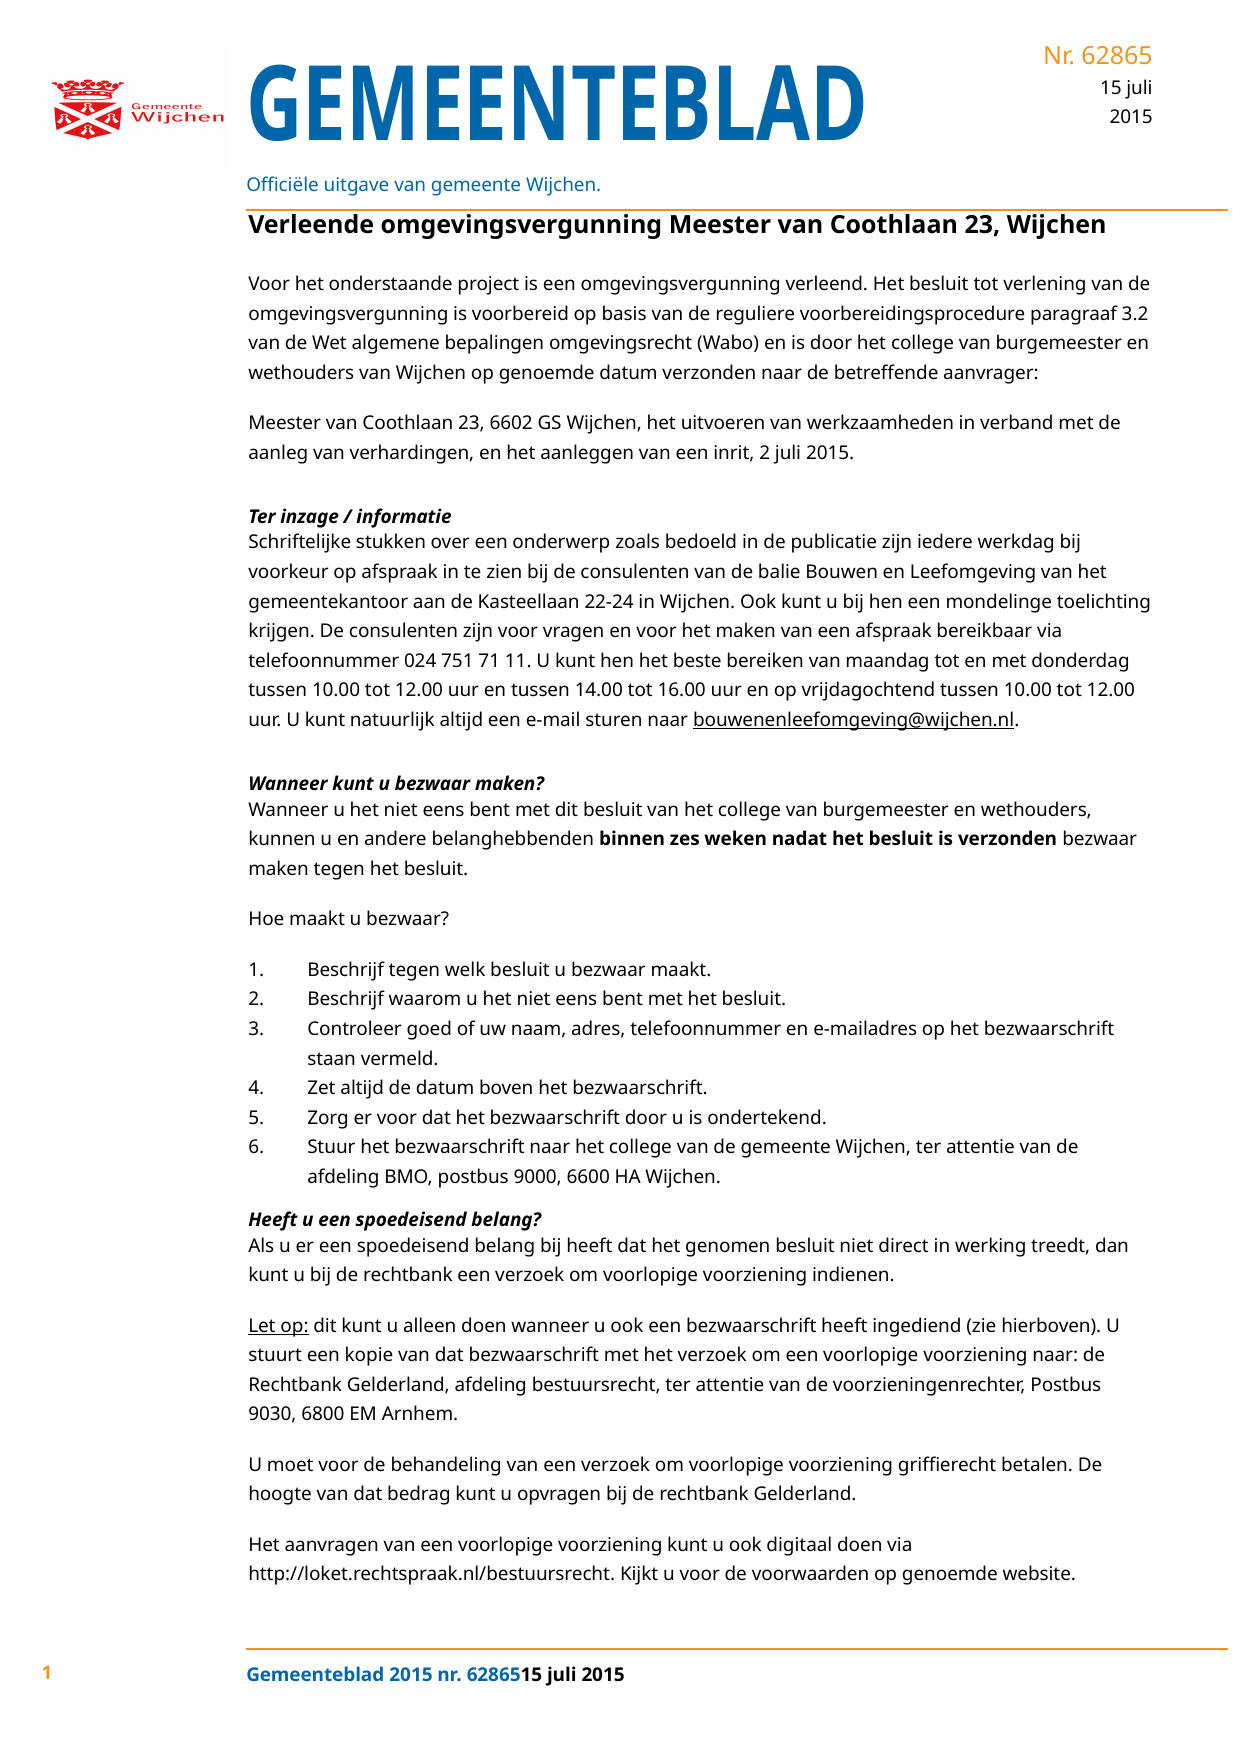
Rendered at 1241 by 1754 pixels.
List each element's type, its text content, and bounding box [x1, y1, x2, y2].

list Zorg er voor dat het bezwaarschrift door u is ondertekend. [248, 1104, 1152, 1129]
list Stuur het bezwaarschrift naar het college van de gemeente Wijchen, ter attentie van de afdeling BMO, postbus 9000, 6600 HA Wijchen. [248, 1133, 1152, 1189]
text Ter inzage / informatie [248, 503, 1152, 529]
text Wanneer u het niet eens bent met dit besluit van het college van burgemeester en wethouders, kunnen u en andere belanghebbenden binnen zes weken nadat het besluit is verzonden bezwaar maken tegen het besluit. [248, 796, 1152, 881]
text Wanneer kunt u bezwaar maken? [248, 770, 1152, 796]
list Beschrijf waarom u het niet eens bent met het besluit. [248, 986, 1152, 1011]
text U moet voor de behandeling van een verzoek om voorlopige voorziening griffierecht betalen. De hoogte van dat bedrag kunt u opvragen bij de rechtbank Gelderland. [248, 1451, 1152, 1506]
text Heeft u een spoedeisend belang? [248, 1206, 1152, 1232]
text Het aanvragen van een voorlopige voorziening kunt u ook digitaal doen via http://loket.rechtspraak.nl/bestuursrecht. Kijkt u voor de voorwaarden op genoemde website. [248, 1531, 1152, 1586]
list Zet altijd de datum boven het bezwaarschrift. [248, 1074, 1152, 1100]
text Verleende omgevingsvergunning Meester van Coothlaan 23, Wijchen [248, 211, 1152, 241]
text Schriftelijke stukken over een onderwerp zoals bedoeld in de publicatie zijn iedere werkdag bij voorkeur op afspraak in te zien bij de consulenten van de balie Bouwen en Leefomgeving van het gemeentekantoor aan de Kasteellaan 22-24 in Wijchen. Ook kunt u bij hen een mondelinge toelichting krijgen. De consulenten zijn voor vragen en voor het maken van een afspraak bereikbaar via telefoonnummer 024 751 71 11. U kunt hen het beste bereiken van maandag tot en met donderdag tussen 10.00 tot 12.00 uur en tussen 14.00 tot 16.00 uur en op vrijdagochtend tussen 10.00 tot 12.00 uur. U kunt natuurlijk altijd een e-mail sturen naar bouwenenleefomgeving@wijchen.nl. [248, 529, 1152, 732]
list Controleer goed of uw naam, adres, telefoonnummer en e-mailadres op het bezwaarschrift staan vermeld. [248, 1015, 1152, 1070]
text Let op: dit kunt u alleen doen wanneer u ook een bezwaarschrift heeft ingediend (zie hierboven). U stuurt een kopie van dat bezwaarschrift met het verzoek om een voorlopige voorziening naar: de Rechtbank Gelderland, afdeling bestuursrecht, ter attentie van de voorzieningenrechter, Postbus 9030, 6800 EM Arnhem. [248, 1312, 1152, 1426]
text Als u er een spoedeisend belang bij heeft dat het genomen besluit niet direct in werking treedt, dan kunt u bij de rechtbank een verzoek om voorlopige voorziening indienen. [248, 1232, 1152, 1287]
text Hoe maakt u bezwaar? [248, 906, 1152, 931]
list Beschrijf tegen welk besluit u bezwaar maakt. [248, 956, 1152, 982]
text Meester van Coothlaan 23, 6602 GS Wijchen, het uitvoeren van werkzaamheden in verband met de aanleg van verhardingen, en het aanleggen van een inrit, 2 juli 2015. [248, 409, 1152, 465]
picture [41, 47, 231, 172]
text Voor het onderstaande project is een omgevingsvergunning verleend. Het besluit tot verlening van de omgevingsvergunning is voorbereid op basis van de reguliere voorbereidingsprocedure paragraaf 3.2 van de Wet algemene bepalingen omgevingsrecht (Wabo) en is door het college van burgemeester en wethouders van Wijchen op genoemde datum verzonden naar de betreffende aanvrager: [248, 270, 1152, 385]
